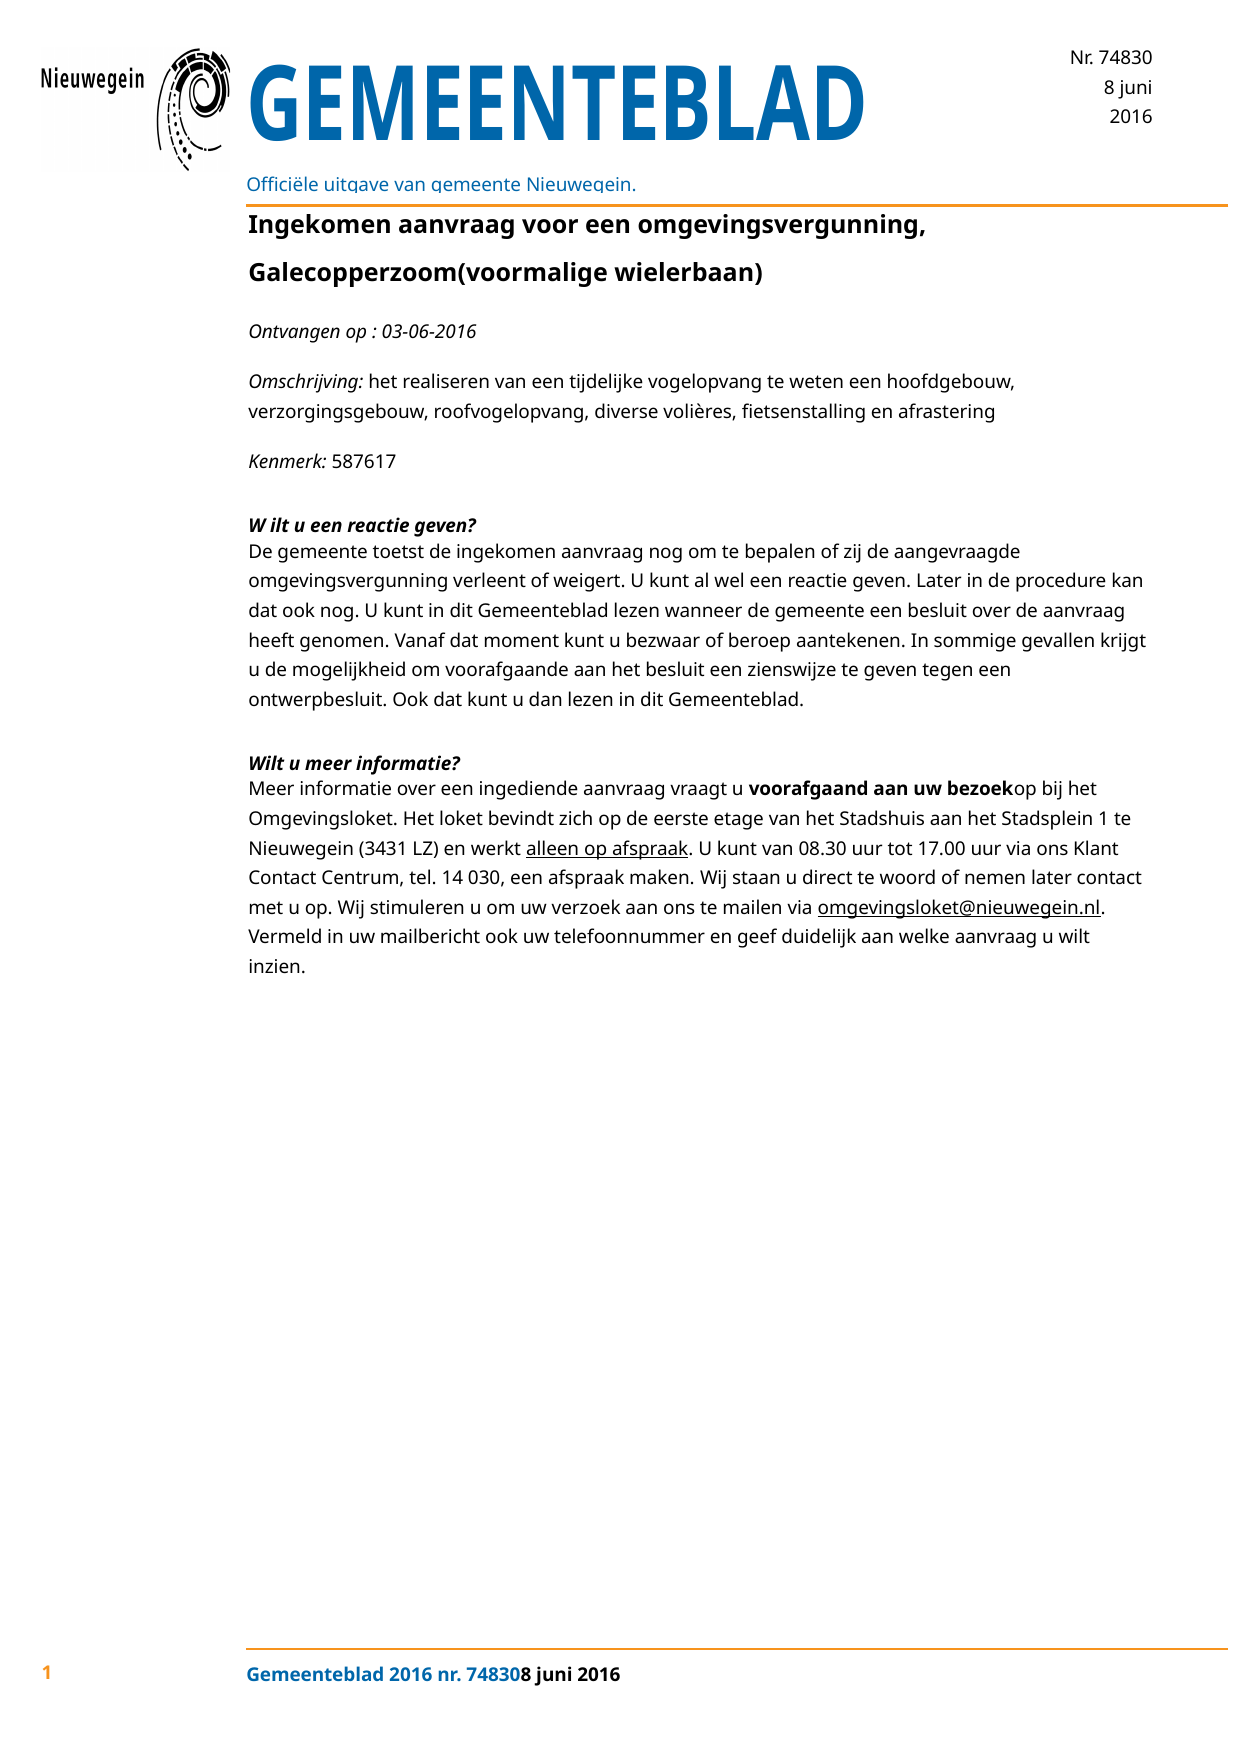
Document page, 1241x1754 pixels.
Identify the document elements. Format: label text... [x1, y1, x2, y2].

text W ilt u een reactie geven? [248, 512, 1152, 538]
picture [41, 47, 231, 172]
text Ingekomen aanvraag voor een omgevingsvergunning, Galecopperzoom(voormalige wielerbaan) [248, 207, 1152, 288]
text Kenmerk: 587617 [248, 448, 1152, 474]
text De gemeente toetst de ingekomen aanvraag nog om te bepalen of zij de aangevraagde omgevingsvergunning verleent of weigert. U kunt al wel een reactie geven. Later in de procedure kan dat ook nog. U kunt in dit Gemeenteblad lezen wanneer de gemeente een besluit over de aanvraag heeft genomen. Vanaf dat moment kunt u bezwaar of beroep aantekenen. In sommige gevallen krijgt u de mogelijkheid om voorafgaande aan het besluit een zienswijze te geven tegen een ontwerpbesluit. Ook dat kunt u dan lezen in dit Gemeenteblad. [248, 538, 1152, 712]
text Meer informatie over een ingediende aanvraag vraagt u voorafgaand aan uw bezoekop bij het Omgevingsloket. Het loket bevindt zich op de eerste etage van het Stadshuis aan het Stadsplein 1 te Nieuwegein (3431 LZ) en werkt alleen op afspraak. U kunt van 08.30 uur tot 17.00 uur via ons Klant Contact Centrum, tel. 14 030, een afspraak maken. Wij staan u direct te woord of nemen later contact met u op. Wij stimuleren u om uw verzoek aan ons te mailen via omgevingsloket@nieuwegein.nl. Vermeld in uw mailbericht ook uw telefoonnummer en geef duidelijk aan welke aanvraag u wilt inzien. [248, 776, 1152, 979]
text Wilt u meer informatie? [248, 750, 1152, 776]
text Omschrijving: het realiseren van een tijdelijke vogelopvang te weten een hoofdgebouw, verzorgingsgebouw, roofvogelopvang, diverse volières, fietsenstalling en afrastering [248, 368, 1152, 424]
text Ontvangen op : 03-06-2016 [248, 318, 1152, 344]
